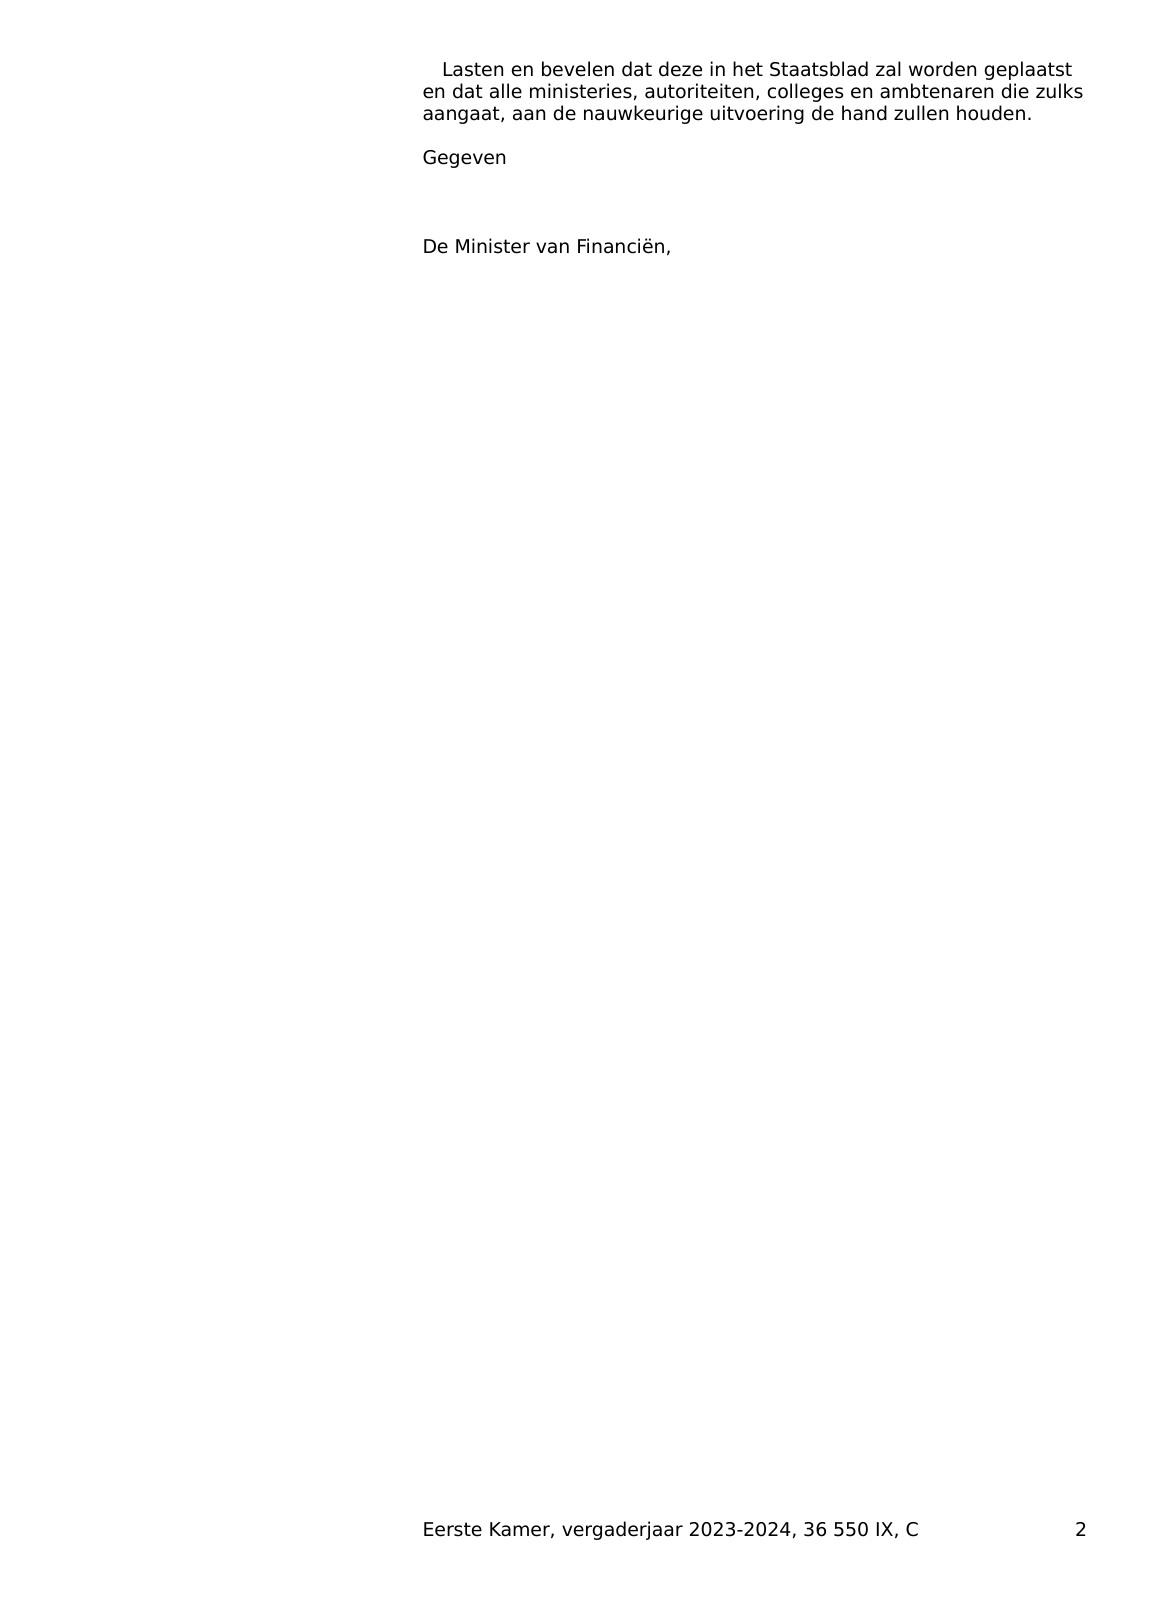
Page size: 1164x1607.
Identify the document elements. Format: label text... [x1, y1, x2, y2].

text Lasten en bevelen dat deze in het Staatsblad zal worden geplaatst en dat alle ministeries, autoriteiten, colleges en ambtenaren die zulks aangaat, aan de nauwkeurige uitvoering de hand zullen houden. [422, 59, 1087, 125]
text De Minister van Financiën, [422, 236, 1087, 258]
text Gegeven [422, 147, 1087, 169]
